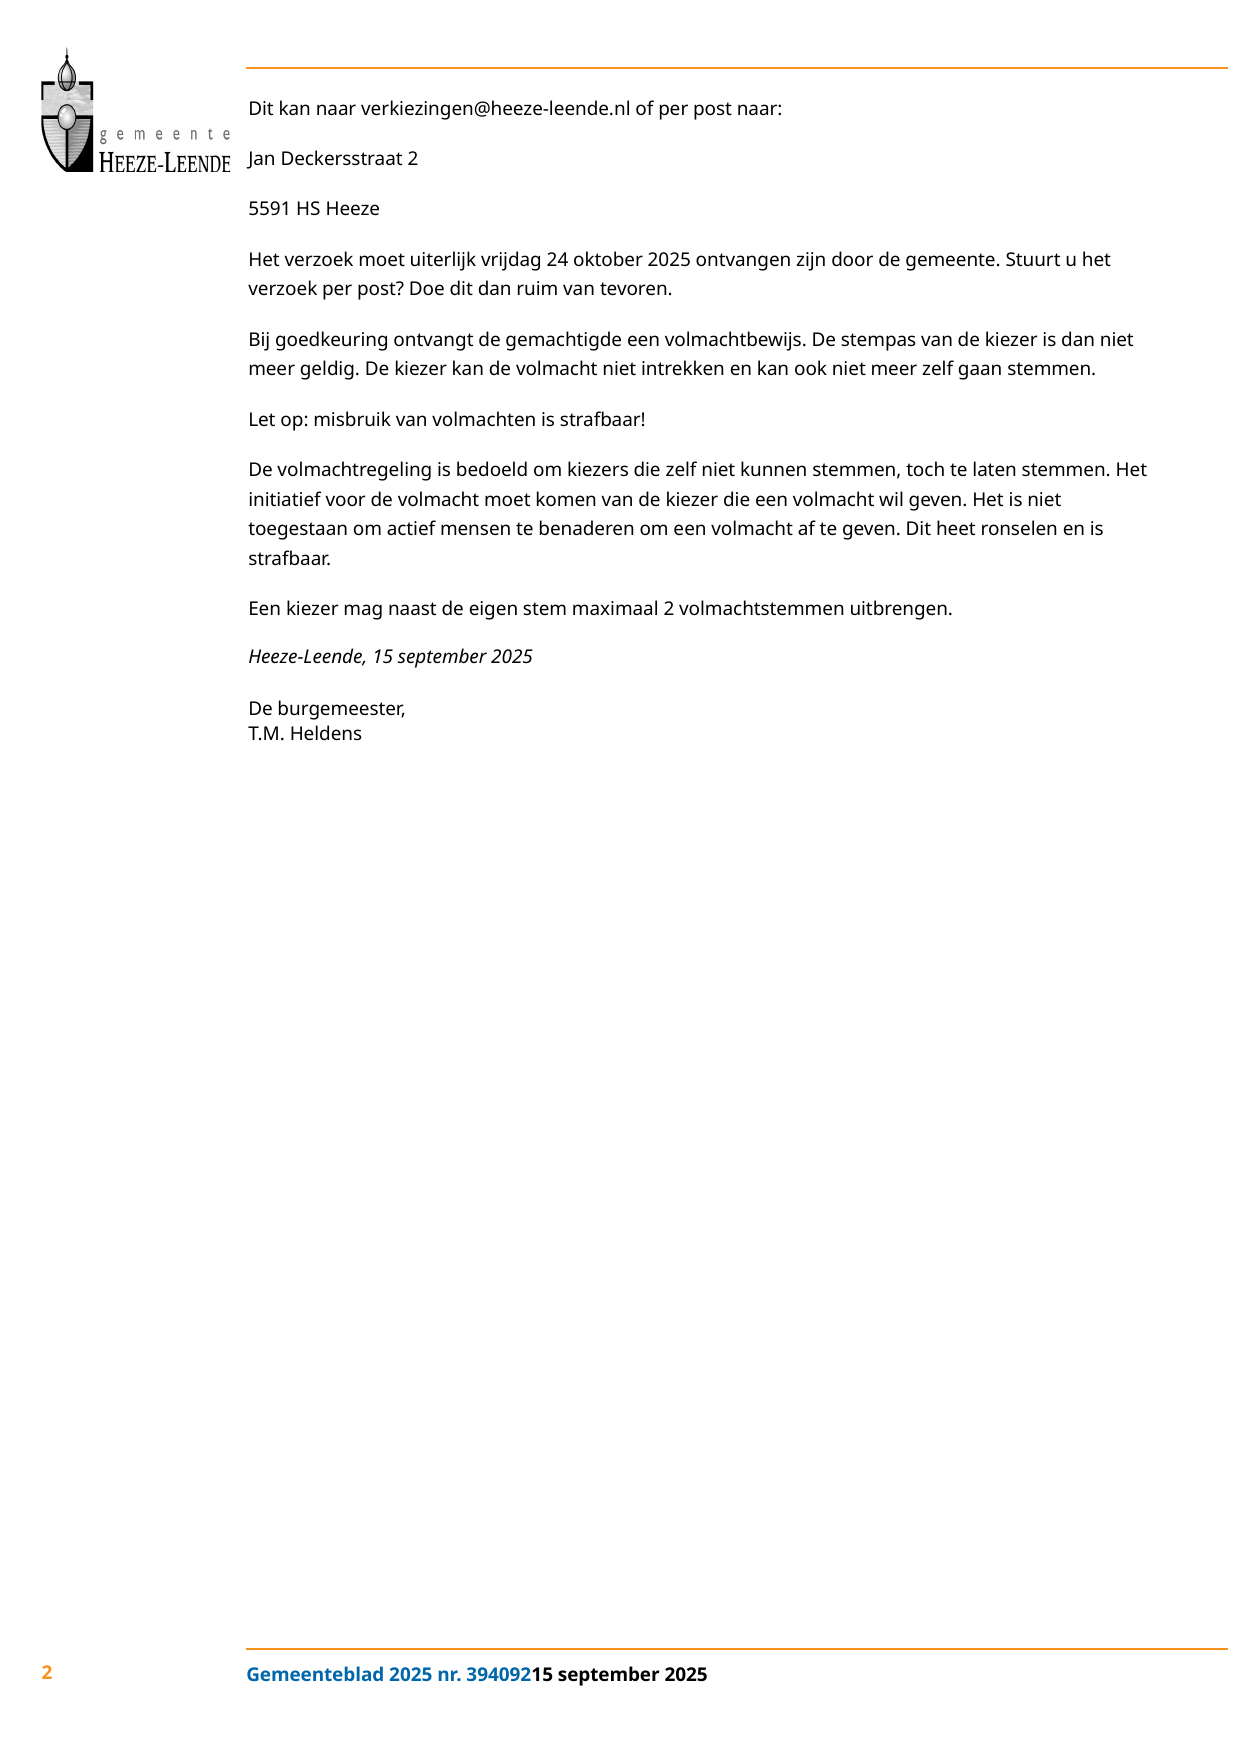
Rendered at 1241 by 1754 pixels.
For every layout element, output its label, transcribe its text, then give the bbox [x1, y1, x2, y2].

text De burgemeester, [248, 695, 1152, 721]
text Jan Deckersstraat 2 [248, 145, 1152, 171]
text De volmachtregeling is bedoeld om kiezers die zelf niet kunnen stemmen, toch te laten stemmen. Het initiatief voor de volmacht moet komen van de kiezer die een volmacht wil geven. Het is niet toegestaan om actief mensen te benaderen om een volmacht af te geven. Dit heet ronselen en is strafbaar. [248, 456, 1152, 571]
text Een kiezer mag naast de eigen stem maximaal 2 volmachtstemmen uitbrengen. [248, 596, 1152, 621]
text Let op: misbruik van volmachten is strafbaar! [248, 406, 1152, 432]
text 5591 HS Heeze [248, 196, 1152, 221]
text Dit kan naar verkiezingen@heeze-leende.nl of per post naar: [248, 95, 1152, 121]
text Heeze-Leende, 15 september 2025 [248, 643, 1152, 669]
text Bij goedkeuring ontvangt de gemachtigde een volmachtbewijs. De stempas van de kiezer is dan niet meer geldig. De kiezer kan de volmacht niet intrekken en kan ook niet meer zelf gaan stemmen. [248, 326, 1152, 381]
picture [41, 47, 231, 172]
text Het verzoek moet uiterlijk vrijdag 24 oktober 2025 ontvangen zijn door de gemeente. Stuurt u het verzoek per post? Doe dit dan ruim van tevoren. [248, 246, 1152, 301]
text T.M. Heldens [248, 721, 1152, 746]
